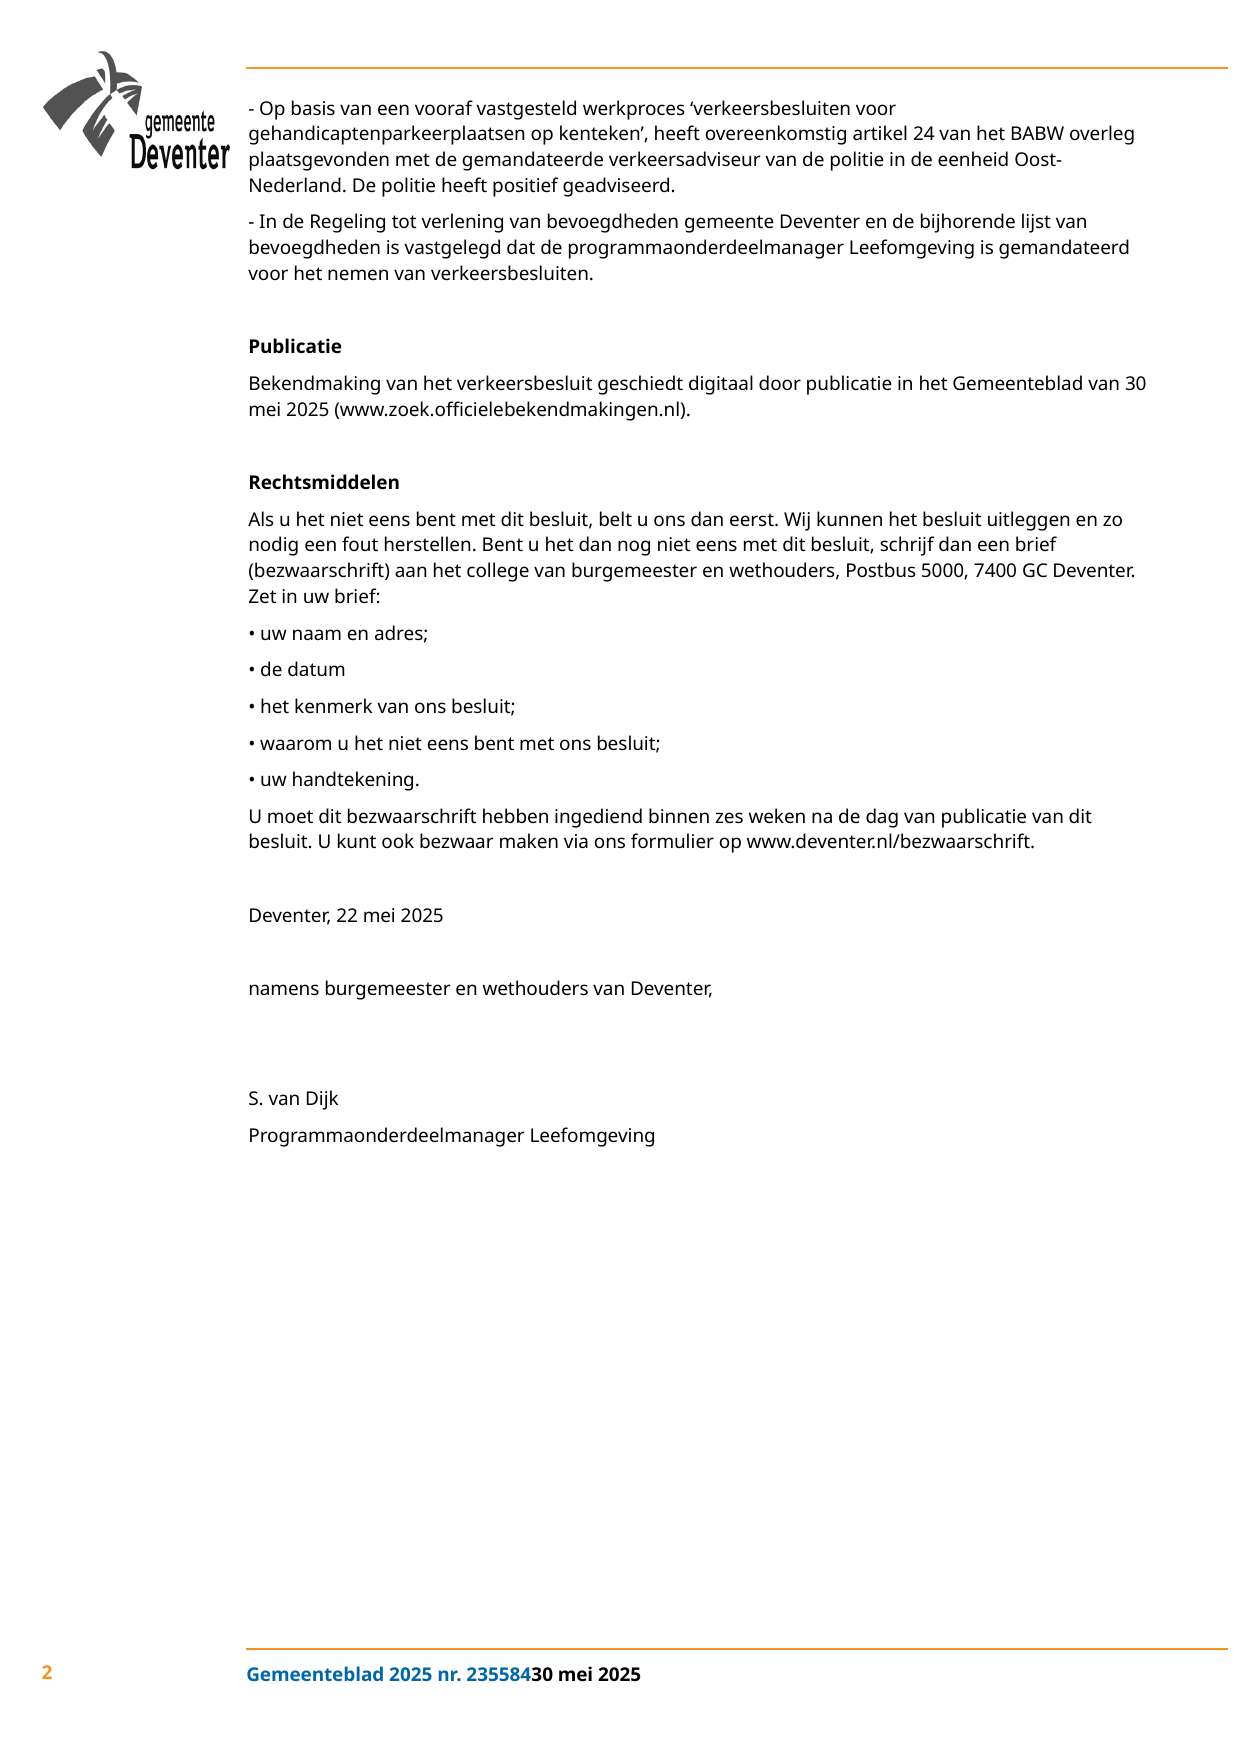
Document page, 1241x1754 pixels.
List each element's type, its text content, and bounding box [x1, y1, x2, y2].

text - Op basis van een vooraf vastgesteld werkproces ‘verkeersbesluiten voor gehandicaptenparkeerplaatsen op kenteken’, heeft overeenkomstig artikel 24 van het BABW overleg plaatsgevonden met de gemandateerde verkeersadviseur van de politie in de eenheid Oost-Nederland. De politie heeft positief geadviseerd. [248, 95, 1152, 198]
text Rechtsmiddelen [248, 469, 1152, 495]
text Publicatie [248, 333, 1152, 359]
text namens burgemeester en wethouders van Deventer, [248, 975, 1152, 1001]
text - In de Regeling tot verlening van bevoegdheden gemeente Deventer en de bijhorende lijst van bevoegdheden is vastgelegd dat de programmaonderdeelmanager Leefomgeving is gemandateerd voor het nemen van verkeersbesluiten. [248, 209, 1152, 286]
text U moet dit bezwaarschrift hebben ingediend binnen zes weken na de dag van publicatie van dit besluit. U kunt ook bezwaar maken via ons formulier op www.deventer.nl/bezwaarschrift. [248, 803, 1152, 854]
text Programmaonderdeelmanager Leefomgeving [248, 1122, 1152, 1148]
text • waarom u het niet eens bent met ons besluit; [248, 730, 1152, 755]
text Bekendmaking van het verkeersbesluit geschiedt digitaal door publicatie in het Gemeenteblad van 30 mei 2025 (www.zoek.officielebekendmakingen.nl). [248, 370, 1152, 422]
text • uw handtekening. [248, 766, 1152, 792]
text • het kenmerk van ons besluit; [248, 693, 1152, 719]
text Als u het niet eens bent met dit besluit, belt u ons dan eerst. Wij kunnen het besluit uitleggen en zo nodig een fout herstellen. Bent u het dan nog niet eens met dit besluit, schrijf dan een brief (bezwaarschrift) aan het college van burgemeester en wethouders, Postbus 5000, 7400 GC Deventer. Zet in uw brief: [248, 506, 1152, 609]
text Deventer, 22 mei 2025 [248, 902, 1152, 928]
text S. van Dijk [248, 1085, 1152, 1111]
text • de datum [248, 656, 1152, 682]
picture [41, 47, 231, 172]
text • uw naam en adres; [248, 620, 1152, 645]
